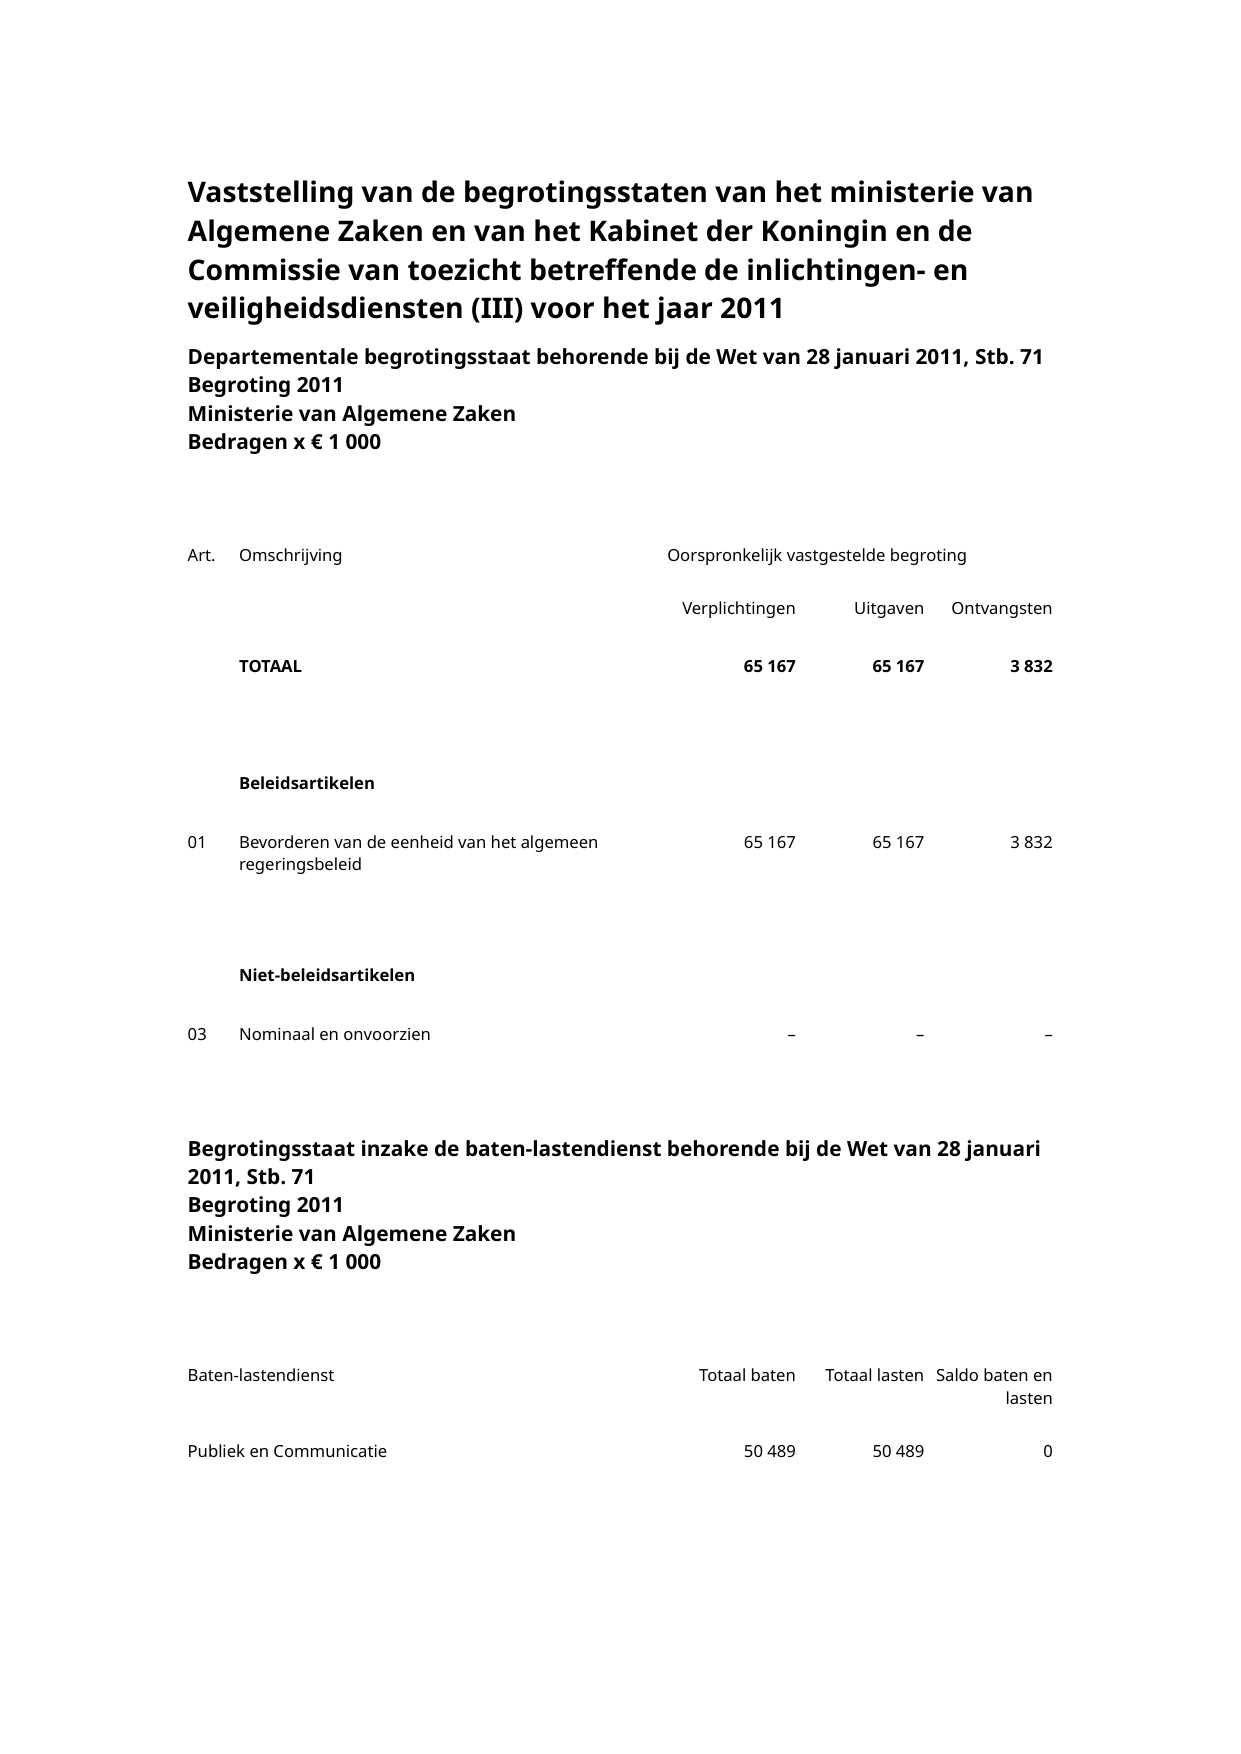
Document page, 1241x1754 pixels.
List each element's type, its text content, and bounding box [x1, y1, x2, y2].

table_cell [239, 713, 667, 772]
table_cell [924, 713, 1053, 772]
table_cell Verplichtingen [667, 596, 796, 655]
table_cell [924, 964, 1053, 1022]
text Begroting 2011 [187, 371, 1053, 399]
subtitle Vaststelling van de begrotingsstaten van het ministerie van Algemene Zaken en van het Kabinet der Koningin en de Commissie van toezicht betreffende de inlichtingen- en veiligheidsdiensten (III) voor het jaar 2011 [187, 172, 1053, 327]
table_cell [188, 655, 239, 713]
table_cell Ontvangsten [924, 596, 1053, 655]
table_cell 01 [188, 830, 239, 906]
table_cell 65 167 [796, 655, 924, 713]
table_cell [667, 772, 796, 830]
table_header Baten-lastendienst [188, 1364, 667, 1439]
table_cell TOTAAL [239, 655, 667, 713]
table_cell [188, 906, 239, 964]
table_cell [188, 713, 239, 772]
table_header Totaal baten [667, 1364, 796, 1439]
table_cell Niet-beleidsartikelen [239, 964, 667, 1022]
table_cell [796, 713, 924, 772]
text Begrotingsstaat inzake de baten-lastendienst behorende bij de Wet van 28 januari 2011, Stb. 71 [187, 1134, 1053, 1191]
text Departementale begrotingsstaat behorende bij de Wet van 28 januari 2011, Stb. 71 [187, 342, 1053, 371]
table_cell [188, 596, 239, 655]
table_cell Bevorderen van de eenheid van het algemeen regeringsbeleid [239, 830, 667, 906]
table_cell [924, 906, 1053, 964]
table_cell 65 167 [667, 830, 796, 906]
table_cell 50 489 [667, 1439, 796, 1492]
table_cell 3 832 [924, 830, 1053, 906]
table_cell [796, 964, 924, 1022]
table_cell Nominaal en onvoorzien [239, 1023, 667, 1075]
text Bedragen x € 1 000 [187, 1247, 1053, 1276]
table_header Totaal lasten [796, 1364, 924, 1439]
table_cell 65 167 [667, 655, 796, 713]
table_cell 03 [188, 1023, 239, 1075]
table_header Omschrijving [239, 544, 667, 596]
table_cell [188, 772, 239, 830]
table_cell Beleidsartikelen [239, 772, 667, 830]
table_cell – [924, 1023, 1053, 1075]
text Bedragen x € 1 000 [187, 427, 1053, 456]
table_cell [188, 964, 239, 1022]
table_cell Uitgaven [796, 596, 924, 655]
table_cell [667, 713, 796, 772]
text Ministerie van Algemene Zaken [187, 1219, 1053, 1247]
table_cell Publiek en Communicatie [188, 1439, 667, 1492]
table_cell [796, 772, 924, 830]
table_cell 50 489 [796, 1439, 924, 1492]
table_cell [239, 906, 667, 964]
table_cell 0 [924, 1439, 1053, 1492]
text Begroting 2011 [187, 1191, 1053, 1219]
table_cell 3 832 [924, 655, 1053, 713]
table_cell [239, 596, 667, 655]
table_cell [667, 906, 796, 964]
table_cell [796, 906, 924, 964]
table_cell – [796, 1023, 924, 1075]
table_cell 65 167 [796, 830, 924, 906]
table_cell – [667, 1023, 796, 1075]
table_header Saldo baten en lasten [924, 1364, 1053, 1439]
table_header Art. [188, 544, 239, 596]
table_header Oorspronkelijk vastgestelde begroting [667, 544, 1053, 596]
text Ministerie van Algemene Zaken [187, 399, 1053, 427]
table_cell [667, 964, 796, 1022]
table_cell [924, 772, 1053, 830]
